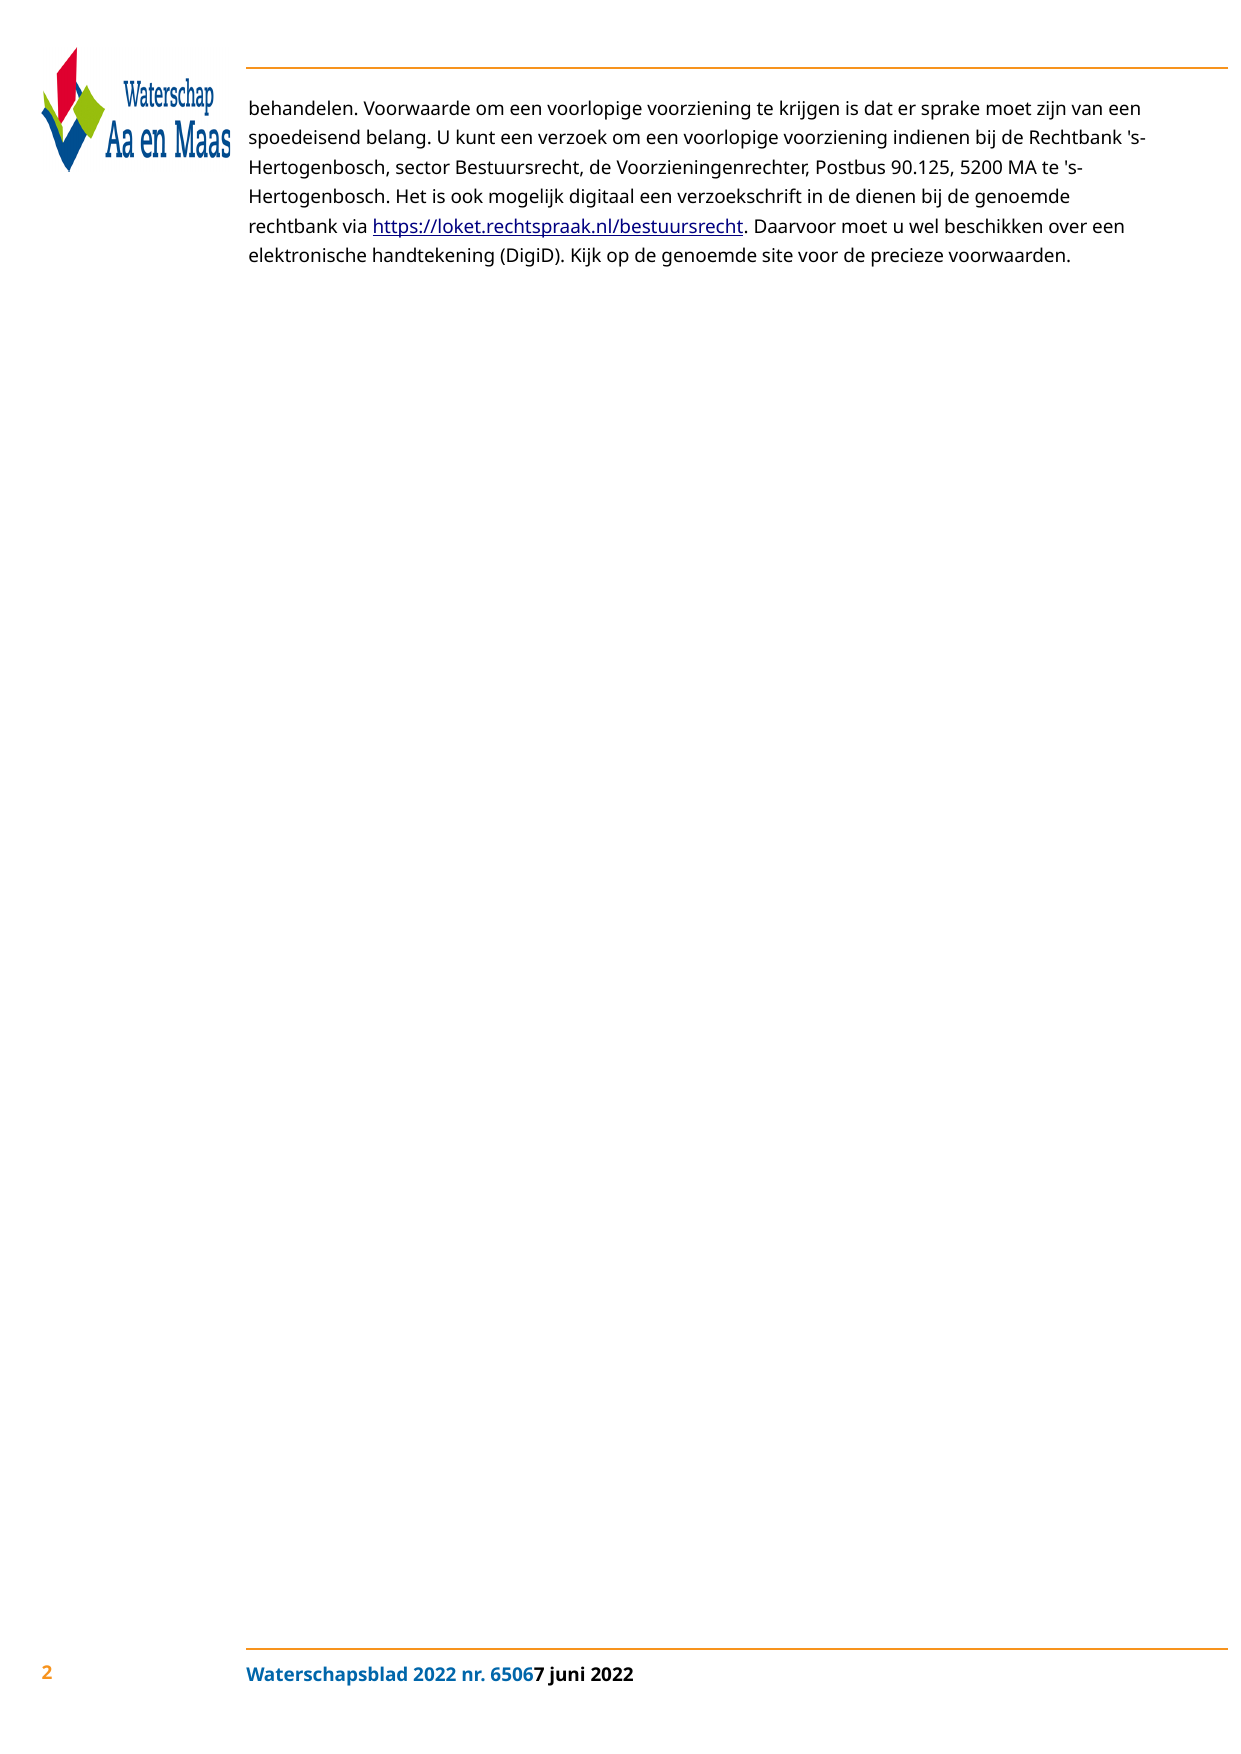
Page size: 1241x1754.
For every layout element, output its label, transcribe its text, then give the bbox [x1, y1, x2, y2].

picture [41, 47, 231, 172]
text behandelen. Voorwaarde om een voorlopige voorziening te krijgen is dat er sprake moet zijn van een spoedeisend belang. U kunt een verzoek om een voorlopige voorziening indienen bij de Rechtbank 's-Hertogenbosch, sector Bestuursrecht, de Voorzieningenrechter, Postbus 90.125, 5200 MA te 's-Hertogenbosch. Het is ook mogelijk digitaal een verzoekschrift in de dienen bij de genoemde rechtbank via https://loket.rechtspraak.nl/bestuursrecht. Daarvoor moet u wel beschikken over een elektronische handtekening (DigiD). Kijk op de genoemde site voor de precieze voorwaarden. [248, 95, 1152, 268]
